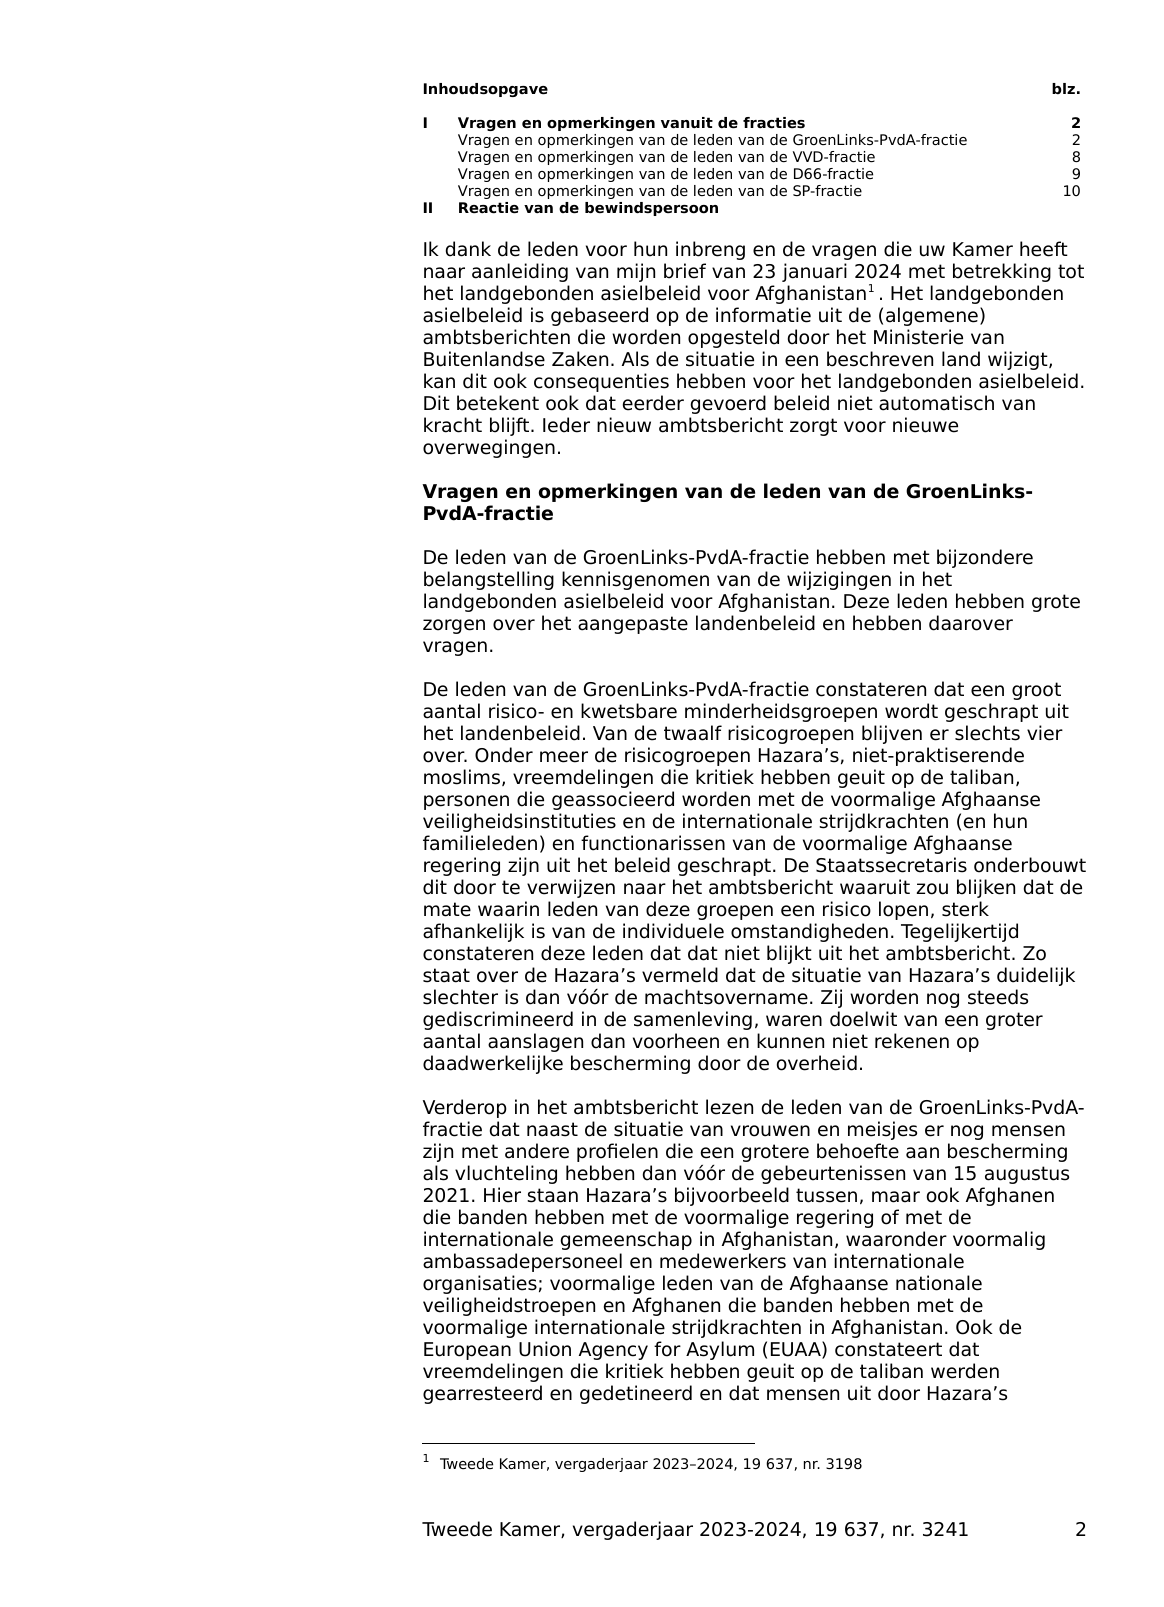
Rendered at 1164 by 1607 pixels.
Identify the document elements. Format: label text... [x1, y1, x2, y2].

subtitle Vragen en opmerkingen van de leden van de GroenLinks-PvdA-fractie [422, 481, 1087, 525]
table_cell [1028, 200, 1087, 217]
table_cell 8 [1028, 149, 1087, 166]
table_cell 10 [1028, 183, 1087, 200]
table_cell [422, 132, 452, 149]
table_header Inhoudsopgave [422, 81, 1028, 98]
table_cell Vragen en opmerkingen vanuit de fracties [452, 115, 1028, 132]
table_cell I [422, 115, 452, 132]
table_cell [1028, 98, 1087, 115]
table_cell [452, 98, 1028, 115]
table_cell Vragen en opmerkingen van de leden van de SP-fractie [452, 183, 1028, 200]
table_header blz. [1028, 81, 1087, 98]
text Tweede Kamer, vergaderjaar 2023–2024, 19 637, nr. 3198 [422, 1452, 1087, 1474]
table_cell [422, 166, 452, 183]
table_cell [422, 98, 452, 115]
table_cell II [422, 200, 452, 217]
table_cell [422, 183, 452, 200]
text Ik dank de leden voor hun inbreng en de vragen die uw Kamer heeft naar aanleiding van mijn brief van 23 januari 2024 met betrekking tot het landgebonden asielbeleid voor Afghanistan. Het landgebonden asielbeleid is gebaseerd op de informatie uit de (algemene) ambtsberichten die worden opgesteld door het Ministerie van Buitenlandse Zaken. Als de situatie in een beschreven land wijzigt, kan dit ook consequenties hebben voor het landgebonden asielbeleid. Dit betekent ook dat eerder gevoerd beleid niet automatisch van kracht blijft. Ieder nieuw ambtsbericht zorgt voor nieuwe overwegingen. [422, 239, 1087, 459]
table_cell [422, 149, 452, 166]
text De leden van de GroenLinks-PvdA-fractie constateren dat een groot aantal risico- en kwetsbare minderheidsgroepen wordt geschrapt uit het landenbeleid. Van de twaalf risicogroepen blijven er slechts vier over. Onder meer de risicogroepen Hazara’s, niet-praktiserende moslims, vreemdelingen die kritiek hebben geuit op de taliban, personen die geassocieerd worden met de voormalige Afghaanse veiligheidsinstituties en de internationale strijdkrachten (en hun familieleden) en functionarissen van de voormalige Afghaanse regering zijn uit het beleid geschrapt. De Staatssecretaris onderbouwt dit door te verwijzen naar het ambtsbericht waaruit zou blijken dat de mate waarin leden van deze groepen een risico lopen, sterk afhankelijk is van de individuele omstandigheden. Tegelijkertijd constateren deze leden dat dat niet blijkt uit het ambtsbericht. Zo staat over de Hazara’s vermeld dat de situatie van Hazara’s duidelijk slechter is dan vóór de machtsovername. Zij worden nog steeds gediscrimineerd in de samenleving, waren doelwit van een groter aantal aanslagen dan voorheen en kunnen niet rekenen op daadwerkelijke bescherming door de overheid. [422, 679, 1087, 1075]
table_cell 9 [1028, 166, 1087, 183]
text Verderop in het ambtsbericht lezen de leden van de GroenLinks-PvdA-fractie dat naast de situatie van vrouwen en meisjes er nog mensen zijn met andere profielen die een grotere behoefte aan bescherming als vluchteling hebben dan vóór de gebeurtenissen van 15 augustus 2021. Hier staan Hazara’s bijvoorbeeld tussen, maar ook Afghanen die banden hebben met de voormalige regering of met de internationale gemeenschap in Afghanistan, waaronder voormalig ambassadepersoneel en medewerkers van internationale organisaties; voormalige leden van de Afghaanse nationale veiligheidstroepen en Afghanen die banden hebben met de voormalige internationale strijdkrachten in Afghanistan. Ook de European Union Agency for Asylum (EUAA) constateert dat vreemdelingen die kritiek hebben geuit op de taliban werden gearresteerd en gedetineerd en dat mensen uit door Hazara’s [422, 1097, 1087, 1405]
table_cell 2 [1028, 132, 1087, 149]
table_cell Vragen en opmerkingen van de leden van de VVD-fractie [452, 149, 1028, 166]
table_cell 2 [1028, 115, 1087, 132]
table_cell Vragen en opmerkingen van de leden van de GroenLinks-PvdA-fractie [452, 132, 1028, 149]
table_cell Vragen en opmerkingen van de leden van de D66-fractie [452, 166, 1028, 183]
text De leden van de GroenLinks-PvdA-fractie hebben met bijzondere belangstelling kennisgenomen van de wijzigingen in het landgebonden asielbeleid voor Afghanistan. Deze leden hebben grote zorgen over het aangepaste landenbeleid en hebben daarover vragen. [422, 547, 1087, 657]
table_cell Reactie van de bewindspersoon [452, 200, 1028, 217]
